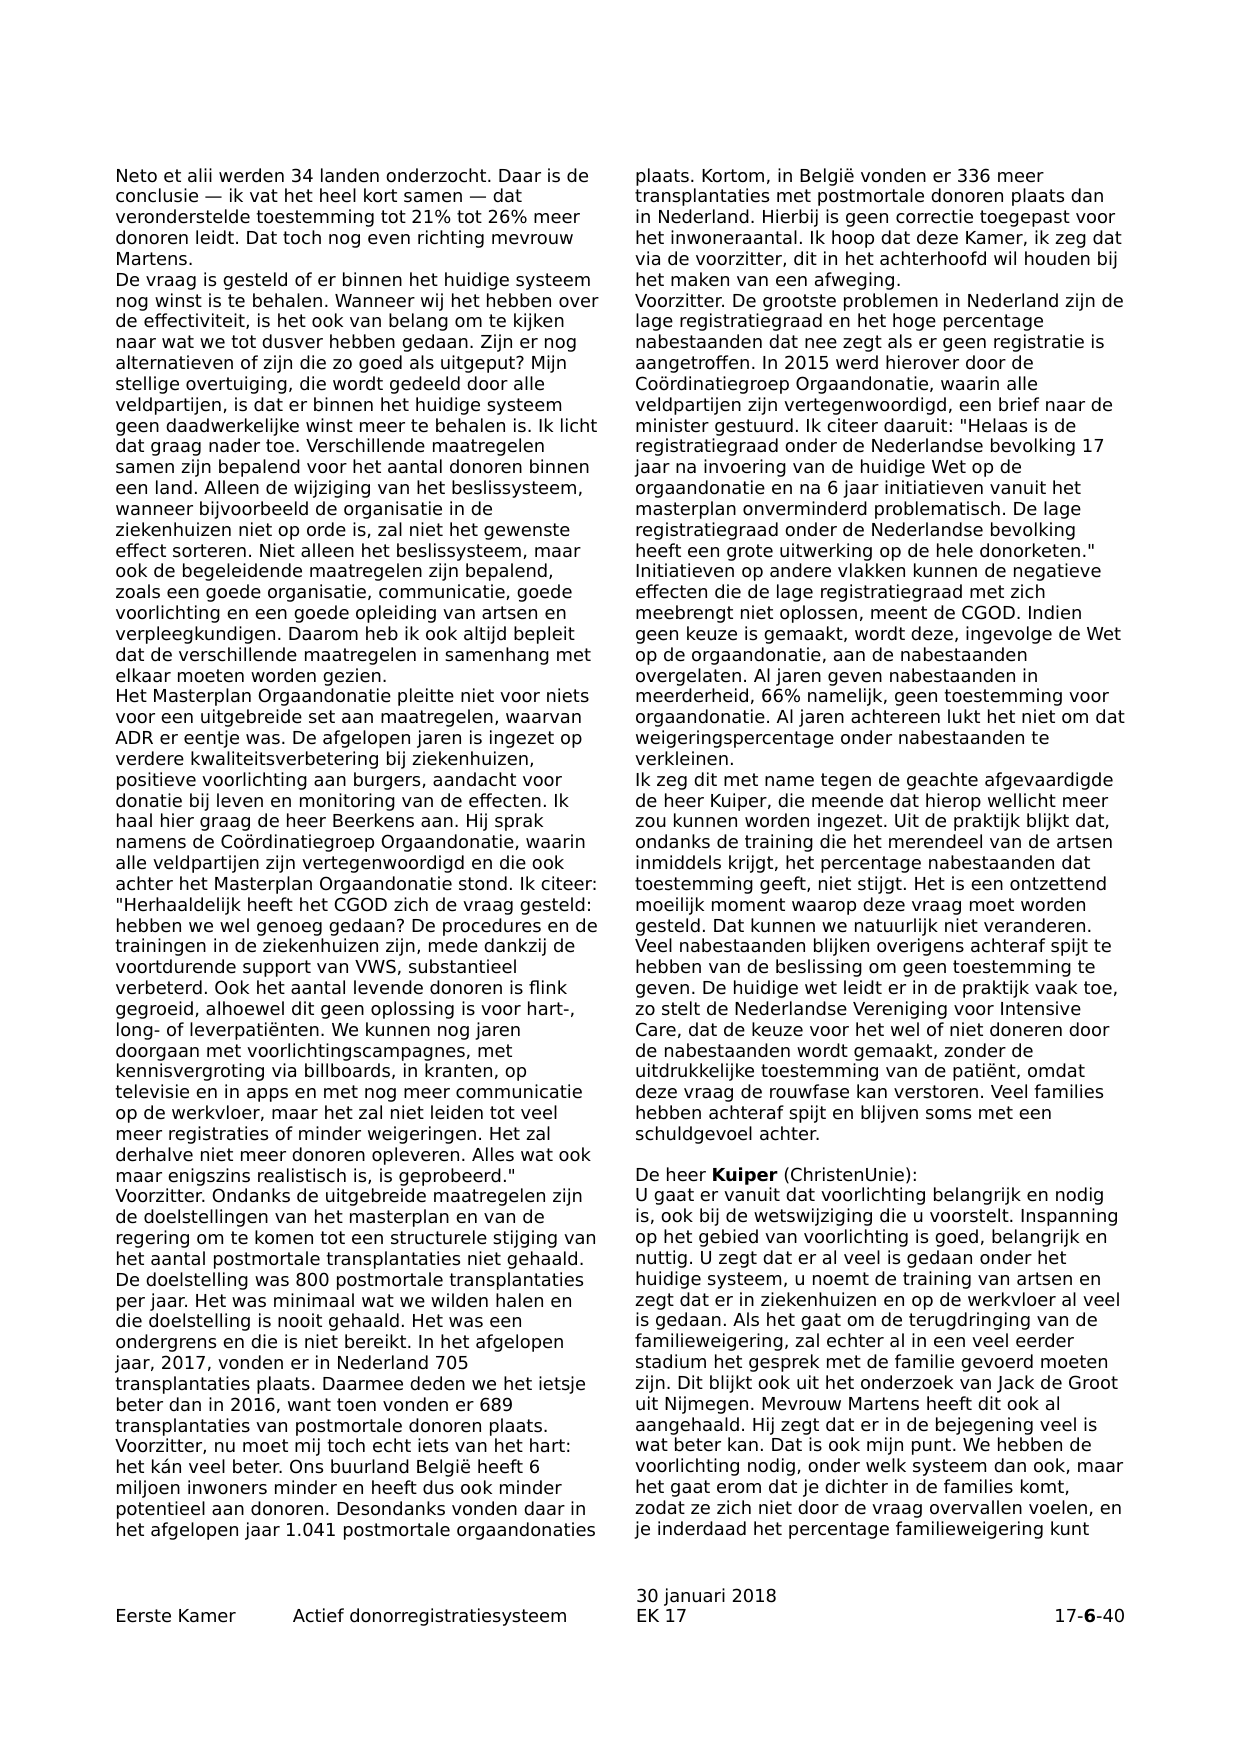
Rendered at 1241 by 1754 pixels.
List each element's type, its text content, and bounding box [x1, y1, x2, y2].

text De heer Kuiper (ChristenUnie): [635, 1164, 1125, 1185]
text plaats. Kortom, in België vonden er 336 meer transplantaties met postmortale donoren plaats dan in Nederland. Hierbij is geen correctie toegepast voor het inwoneraantal. Ik hoop dat deze Kamer, ik zeg dat via de voorzitter, dit in het achterhoofd wil houden bij het maken van een afweging. [635, 165, 1125, 290]
text Voorzitter. Ondanks de uitgebreide maatregelen zijn de doelstellingen van het masterplan en van de regering om te komen tot een structurele stijging van het aantal postmortale transplantaties niet gehaald. De doelstelling was 800 postmortale transplantaties per jaar. Het was minimaal wat we wilden halen en die doelstelling is nooit gehaald. Het was een ondergrens en die is niet bereikt. In het afgelopen jaar, 2017, vonden er in Nederland 705 transplantaties plaats. Daarmee deden we het ietsje beter dan in 2016, want toen vonden er 689 transplantaties van postmortale donoren plaats. Voorzitter, nu moet mij toch echt iets van het hart: het kán veel beter. Ons buurland België heeft 6 miljoen inwoners minder en heeft dus ook minder potentieel aan donoren. Desondanks vonden daar in het afgelopen jaar 1.041 postmortale orgaandonaties [115, 1186, 605, 1540]
text Ik zeg dit met name tegen de geachte afgevaardigde de heer Kuiper, die meende dat hierop wellicht meer zou kunnen worden ingezet. Uit de praktijk blijkt dat, ondanks de training die het merendeel van de artsen inmiddels krijgt, het percentage nabestaanden dat toestemming geeft, niet stijgt. Het is een ontzettend moeilijk moment waarop deze vraag moet worden gesteld. Dat kunnen we natuurlijk niet veranderen. Veel nabestaanden blijken overigens achteraf spijt te hebben van de beslissing om geen toestemming te geven. De huidige wet leidt er in de praktijk vaak toe, zo stelt de Nederlandse Vereniging voor Intensive Care, dat de keuze voor het wel of niet doneren door de nabestaanden wordt gemaakt, zonder de uitdrukkelijke toestemming van de patiënt, omdat deze vraag de rouwfase kan verstoren. Veel families hebben achteraf spijt en blijven soms met een schuldgevoel achter. [635, 769, 1125, 1144]
text Het Masterplan Orgaandonatie pleitte niet voor niets voor een uitgebreide set aan maatregelen, waarvan ADR er eentje was. De afgelopen jaren is ingezet op verdere kwaliteitsverbetering bij ziekenhuizen, positieve voorlichting aan burgers, aandacht voor donatie bij leven en monitoring van de effecten. Ik haal hier graag de heer Beerkens aan. Hij sprak namens de Coördinatiegroep Orgaandonatie, waarin alle veldpartijen zijn vertegenwoordigd en die ook achter het Masterplan Orgaandonatie stond. Ik citeer: "Herhaaldelijk heeft het CGOD zich de vraag gesteld: hebben we wel genoeg gedaan? De procedures en de trainingen in de ziekenhuizen zijn, mede dankzij de voortdurende support van VWS, substantieel verbeterd. Ook het aantal levende donoren is flink gegroeid, alhoewel dit geen oplossing is voor hart-, long- of leverpatiënten. We kunnen nog jaren doorgaan met voorlichtingscampagnes, met kennisvergroting via billboards, in kranten, op televisie en in apps en met nog meer communicatie op de werkvloer, maar het zal niet leiden tot veel meer registraties of minder weigeringen. Het zal derhalve niet meer donoren opleveren. Alles wat ook maar enigszins realistisch is, is geprobeerd." [115, 686, 605, 1186]
text U gaat er vanuit dat voorlichting belangrijk en nodig is, ook bij de wetswijziging die u voorstelt. Inspanning op het gebied van voorlichting is goed, belangrijk en nuttig. U zegt dat er al veel is gedaan onder het huidige systeem, u noemt de training van artsen en zegt dat er in ziekenhuizen en op de werkvloer al veel is gedaan. Als het gaat om de terugdringing van de familieweigering, zal echter al in een veel eerder stadium het gesprek met de familie gevoerd moeten zijn. Dit blijkt ook uit het onderzoek van Jack de Groot uit Nijmegen. Mevrouw Martens heeft dit ook al aangehaald. Hij zegt dat er in de bejegening veel is wat beter kan. Dat is ook mijn punt. We hebben de voorlichting nodig, onder welk systeem dan ook, maar het gaat erom dat je dichter in de families komt, zodat ze zich niet door de vraag overvallen voelen, en je inderdaad het percentage familieweigering kunt [635, 1185, 1125, 1539]
text Voorzitter. De grootste problemen in Nederland zijn de lage registratiegraad en het hoge percentage nabestaanden dat nee zegt als er geen registratie is aangetroffen. In 2015 werd hierover door de Coördinatiegroep Orgaandonatie, waarin alle veldpartijen zijn vertegenwoordigd, een brief naar de minister gestuurd. Ik citeer daaruit: "Helaas is de registratiegraad onder de Nederlandse bevolking 17 jaar na invoering van de huidige Wet op de orgaandonatie en na 6 jaar initiatieven vanuit het masterplan onverminderd problematisch. De lage registratiegraad onder de Nederlandse bevolking heeft een grote uitwerking op de hele donorketen." Initiatieven op andere vlakken kunnen de negatieve effecten die de lage registratiegraad met zich meebrengt niet oplossen, meent de CGOD. Indien geen keuze is gemaakt, wordt deze, ingevolge de Wet op de orgaandonatie, aan de nabestaanden overgelaten. Al jaren geven nabestaanden in meerderheid, 66% namelijk, geen toestemming voor orgaandonatie. Al jaren achtereen lukt het niet om dat weigeringspercentage onder nabestaanden te verkleinen. [635, 290, 1125, 769]
text Neto et alii werden 34 landen onderzocht. Daar is de conclusie — ik vat het heel kort samen — dat veronderstelde toestemming tot 21% tot 26% meer donoren leidt. Dat toch nog even richting mevrouw Martens. [115, 165, 605, 269]
text De vraag is gesteld of er binnen het huidige systeem nog winst is te behalen. Wanneer wij het hebben over de effectiviteit, is het ook van belang om te kijken naar wat we tot dusver hebben gedaan. Zijn er nog alternatieven of zijn die zo goed als uitgeput? Mijn stellige overtuiging, die wordt gedeeld door alle veldpartijen, is dat er binnen het huidige systeem geen daadwerkelijke winst meer te behalen is. Ik licht dat graag nader toe. Verschillende maatregelen samen zijn bepalend voor het aantal donoren binnen een land. Alleen de wijziging van het beslissysteem, wanneer bijvoorbeeld de organisatie in de ziekenhuizen niet op orde is, zal niet het gewenste effect sorteren. Niet alleen het beslissysteem, maar ook de begeleidende maatregelen zijn bepalend, zoals een goede organisatie, communicatie, goede voorlichting en een goede opleiding van artsen en verpleegkundigen. Daarom heb ik ook altijd bepleit dat de verschillende maatregelen in samenhang met elkaar moeten worden gezien. [115, 269, 605, 686]
